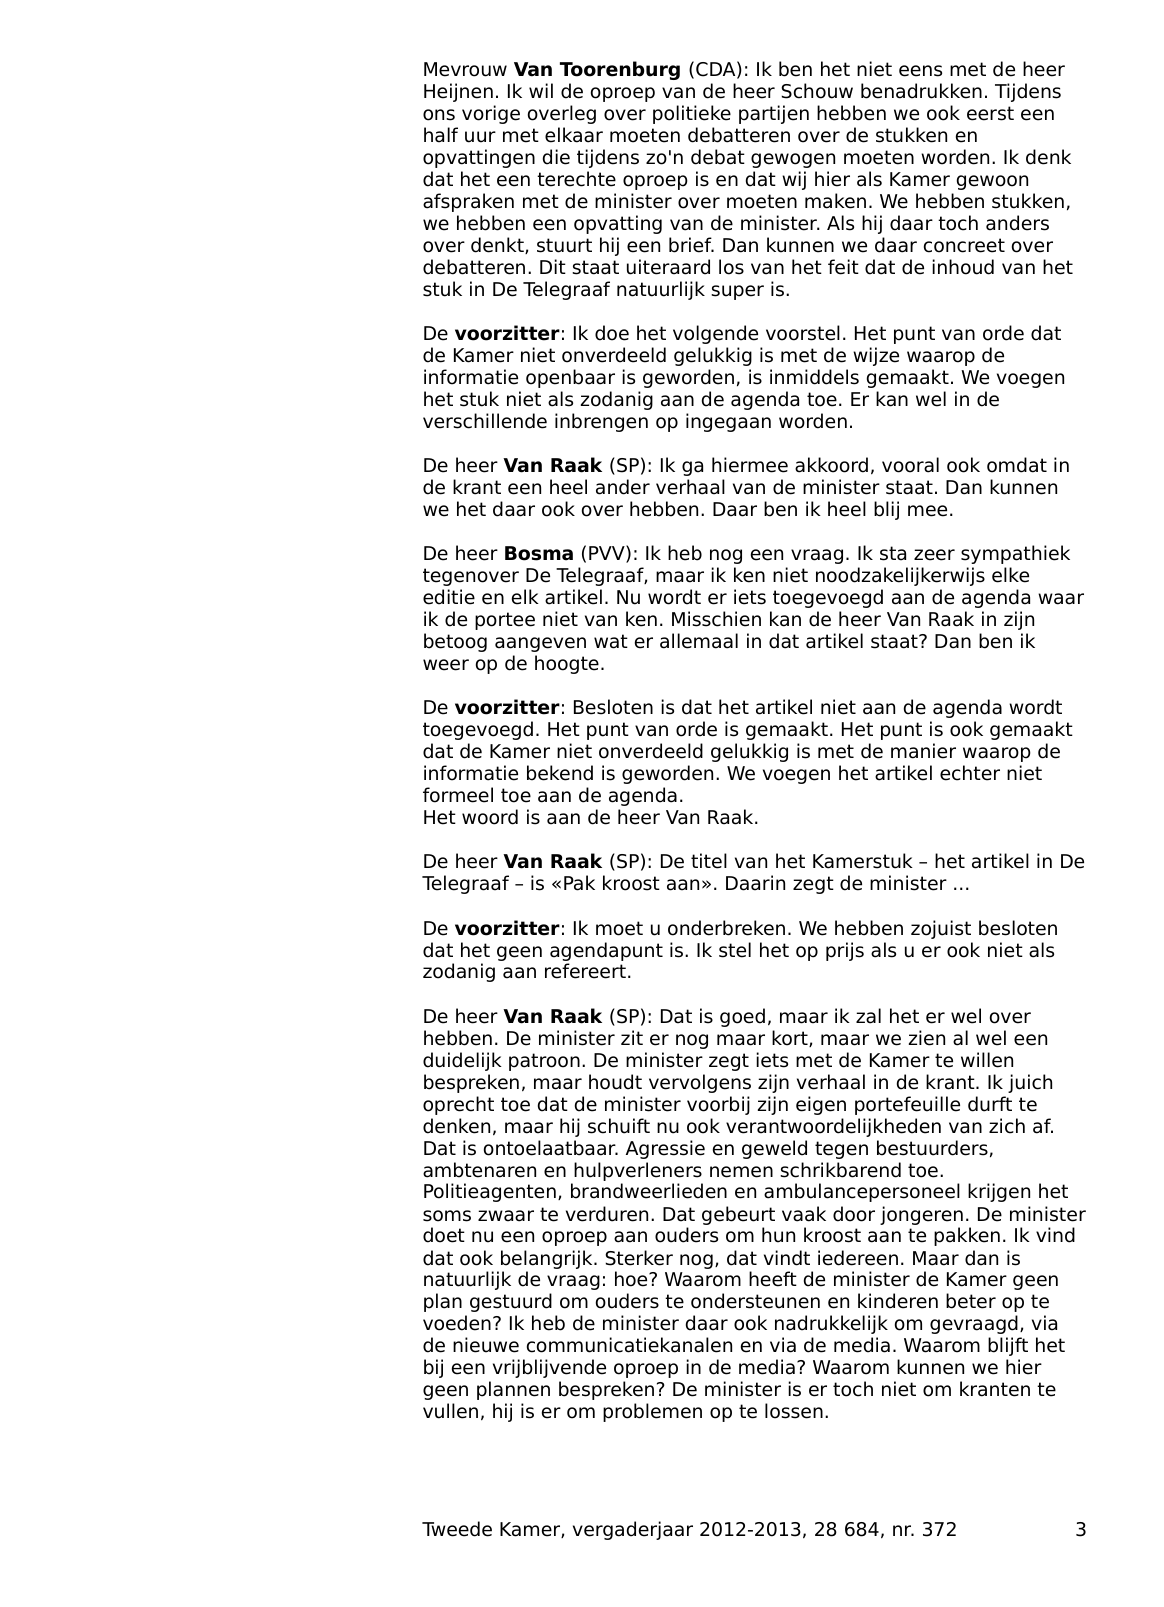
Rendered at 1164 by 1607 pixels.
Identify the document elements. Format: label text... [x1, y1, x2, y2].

text De voorzitter: Ik moet u onderbreken. We hebben zojuist besloten dat het geen agendapunt is. Ik stel het op prijs als u er ook niet als zodanig aan refereert. [422, 917, 1087, 983]
text De heer Van Raak (SP): Dat is goed, maar ik zal het er wel over hebben. De minister zit er nog maar kort, maar we zien al wel een duidelijk patroon. De minister zegt iets met de Kamer te willen bespreken, maar houdt vervolgens zijn verhaal in de krant. Ik juich oprecht toe dat de minister voorbij zijn eigen portefeuille durft te denken, maar hij schuift nu ook verantwoordelijkheden van zich af. Dat is ontoelaatbaar. Agressie en geweld tegen bestuurders, ambtenaren en hulpverleners nemen schrikbarend toe. Politieagenten, brandweerlieden en ambulancepersoneel krijgen het soms zwaar te verduren. Dat gebeurt vaak door jongeren. De minister doet nu een oproep aan ouders om hun kroost aan te pakken. Ik vind dat ook belangrijk. Sterker nog, dat vindt iedereen. Maar dan is natuurlijk de vraag: hoe? Waarom heeft de minister de Kamer geen plan gestuurd om ouders te ondersteunen en kinderen beter op te voeden? Ik heb de minister daar ook nadrukkelijk om gevraagd, via de nieuwe communicatiekanalen en via de media. Waarom blijft het bij een vrijblijvende oproep in de media? Waarom kunnen we hier geen plannen bespreken? De minister is er toch niet om kranten te vullen, hij is er om problemen op te lossen. [422, 1006, 1087, 1423]
text De heer Bosma (PVV): Ik heb nog een vraag. Ik sta zeer sympathiek tegenover De Telegraaf, maar ik ken niet noodzakelijkerwijs elke editie en elk artikel. Nu wordt er iets toegevoegd aan de agenda waar ik de portee niet van ken. Misschien kan de heer Van Raak in zijn betoog aangeven wat er allemaal in dat artikel staat? Dan ben ik weer op de hoogte. [422, 543, 1087, 675]
text Mevrouw Van Toorenburg (CDA): Ik ben het niet eens met de heer Heijnen. Ik wil de oproep van de heer Schouw benadrukken. Tijdens ons vorige overleg over politieke partijen hebben we ook eerst een half uur met elkaar moeten debatteren over de stukken en opvattingen die tijdens zo'n debat gewogen moeten worden. Ik denk dat het een terechte oproep is en dat wij hier als Kamer gewoon afspraken met de minister over moeten maken. We hebben stukken, we hebben een opvatting van de minister. Als hij daar toch anders over denkt, stuurt hij een brief. Dan kunnen we daar concreet over debatteren. Dit staat uiteraard los van het feit dat de inhoud van het stuk in De Telegraaf natuurlijk super is. [422, 59, 1087, 301]
text De heer Van Raak (SP): Ik ga hiermee akkoord, vooral ook omdat in de krant een heel ander verhaal van de minister staat. Dan kunnen we het daar ook over hebben. Daar ben ik heel blij mee. [422, 455, 1087, 521]
text Het woord is aan de heer Van Raak. [422, 807, 1087, 829]
text De heer Van Raak (SP): De titel van het Kamerstuk – het artikel in De Telegraaf – is «Pak kroost aan». Daarin zegt de minister ... [422, 851, 1087, 895]
text De voorzitter: Ik doe het volgende voorstel. Het punt van orde dat de Kamer niet onverdeeld gelukkig is met de wijze waarop de informatie openbaar is geworden, is inmiddels gemaakt. We voegen het stuk niet als zodanig aan de agenda toe. Er kan wel in de verschillende inbrengen op ingegaan worden. [422, 323, 1087, 433]
text De voorzitter: Besloten is dat het artikel niet aan de agenda wordt toegevoegd. Het punt van orde is gemaakt. Het punt is ook gemaakt dat de Kamer niet onverdeeld gelukkig is met de manier waarop de informatie bekend is geworden. We voegen het artikel echter niet formeel toe aan de agenda. [422, 697, 1087, 807]
